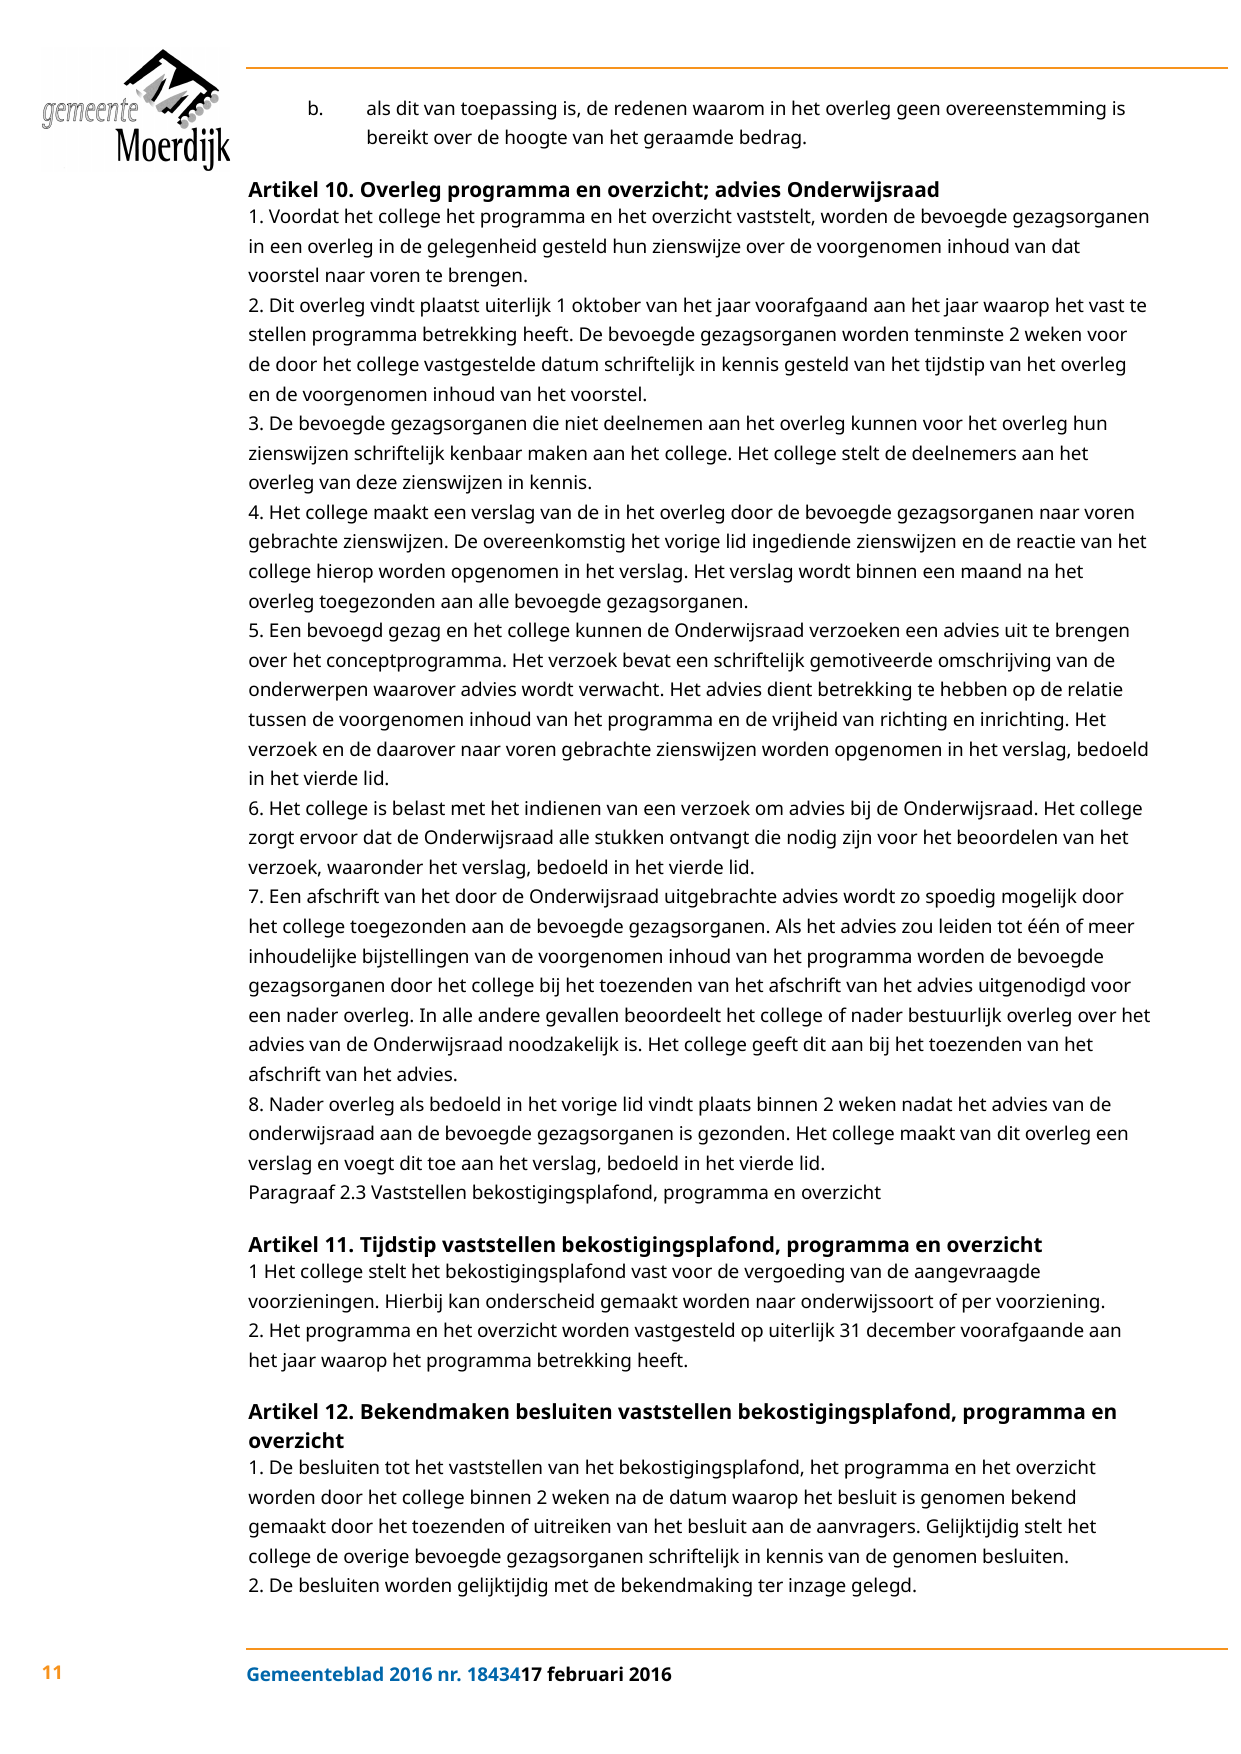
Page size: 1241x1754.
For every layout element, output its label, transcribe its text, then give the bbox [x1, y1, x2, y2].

text 1 Het college stelt het bekostigingsplafond vast voor de vergoeding van de aangevraagde voorzieningen. Hierbij kan onderscheid gemaakt worden naar onderwijssoort of per voorziening. [248, 1258, 1152, 1314]
text Artikel 12. Bekendmaken besluiten vaststellen bekostigingsplafond, programma en overzicht [248, 1397, 1152, 1454]
text 2. De besluiten worden gelijktijdig met de bekendmaking ter inzage gelegd. [248, 1573, 1152, 1598]
text 1. De besluiten tot het vaststellen van het bekostigingsplafond, het programma en het overzicht worden door het college binnen 2 weken na de datum waarop het besluit is genomen bekend gemaakt door het toezenden of uitreiken van het besluit aan de aanvragers. Gelijktijdig stelt het college de overige bevoegde gezagsorganen schriftelijk in kennis van de genomen besluiten. [248, 1454, 1152, 1569]
text Paragraaf 2.3 Vaststellen bekostigingsplafond, programma en overzicht [248, 1179, 1152, 1205]
text 2. Het programma en het overzicht worden vastgesteld op uiterlijk 31 december voorafgaande aan het jaar waarop het programma betrekking heeft. [248, 1317, 1152, 1373]
list als dit van toepassing is, de redenen waarom in het overleg geen overeenstemming is bereikt over de hoogte van het geraamde bedrag. [307, 95, 1152, 150]
text Artikel 10. Overleg programma en overzicht; advies Onderwijsraad [248, 175, 1152, 203]
text 4. Het college maakt een verslag van de in het overleg door de bevoegde gezagsorganen naar voren gebrachte zienswijzen. De overeenkomstig het vorige lid ingediende zienswijzen en de reactie van het college hierop worden opgenomen in het verslag. Het verslag wordt binnen een maand na het overleg toegezonden aan alle bevoegde gezagsorganen. [248, 499, 1152, 613]
text 6. Het college is belast met het indienen van een verzoek om advies bij de Onderwijsraad. Het college zorgt ervoor dat de Onderwijsraad alle stukken ontvangt die nodig zijn voor het beoordelen van het verzoek, waaronder het verslag, bedoeld in het vierde lid. [248, 795, 1152, 880]
text 3. De bevoegde gezagsorganen die niet deelnemen aan het overleg kunnen voor het overleg hun zienswijzen schriftelijk kenbaar maken aan het college. Het college stelt de deelnemers aan het overleg van deze zienswijzen in kennis. [248, 410, 1152, 495]
text 2. Dit overleg vindt plaatst uiterlijk 1 oktober van het jaar voorafgaand aan het jaar waarop het vast te stellen programma betrekking heeft. De bevoegde gezagsorganen worden tenminste 2 weken voor de door het college vastgestelde datum schriftelijk in kennis gesteld van het tijdstip van het overleg en de voorgenomen inhoud van het voorstel. [248, 292, 1152, 406]
picture [41, 47, 231, 172]
text 5. Een bevoegd gezag en het college kunnen de Onderwijsraad verzoeken een advies uit te brengen over het conceptprogramma. Het verzoek bevat een schriftelijk gemotiveerde omschrijving van de onderwerpen waarover advies wordt verwacht. Het advies dient betrekking te hebben op de relatie tussen de voorgenomen inhoud van het programma en de vrijheid van richting en inrichting. Het verzoek en de daarover naar voren gebrachte zienswijzen worden opgenomen in het verslag, bedoeld in het vierde lid. [248, 617, 1152, 791]
text 1. Voordat het college het programma en het overzicht vaststelt, worden de bevoegde gezagsorganen in een overleg in de gelegenheid gesteld hun zienswijze over de voorgenomen inhoud van dat voorstel naar voren te brengen. [248, 203, 1152, 288]
text 7. Een afschrift van het door de Onderwijsraad uitgebrachte advies wordt zo spoedig mogelijk door het college toegezonden aan de bevoegde gezagsorganen. Als het advies zou leiden tot één of meer inhoudelijke bijstellingen van de voorgenomen inhoud van het programma worden de bevoegde gezagsorganen door het college bij het toezenden van het afschrift van het advies uitgenodigd voor een nader overleg. In alle andere gevallen beoordeelt het college of nader bestuurlijk overleg over het advies van de Onderwijsraad noodzakelijk is. Het college geeft dit aan bij het toezenden van het afschrift van het advies. [248, 884, 1152, 1087]
text 8. Nader overleg als bedoeld in het vorige lid vindt plaats binnen 2 weken nadat het advies van de onderwijsraad aan de bevoegde gezagsorganen is gezonden. Het college maakt van dit overleg een verslag en voegt dit toe aan het verslag, bedoeld in het vierde lid. [248, 1091, 1152, 1176]
text Artikel 11. Tijdstip vaststellen bekostigingsplafond, programma en overzicht [248, 1230, 1152, 1258]
